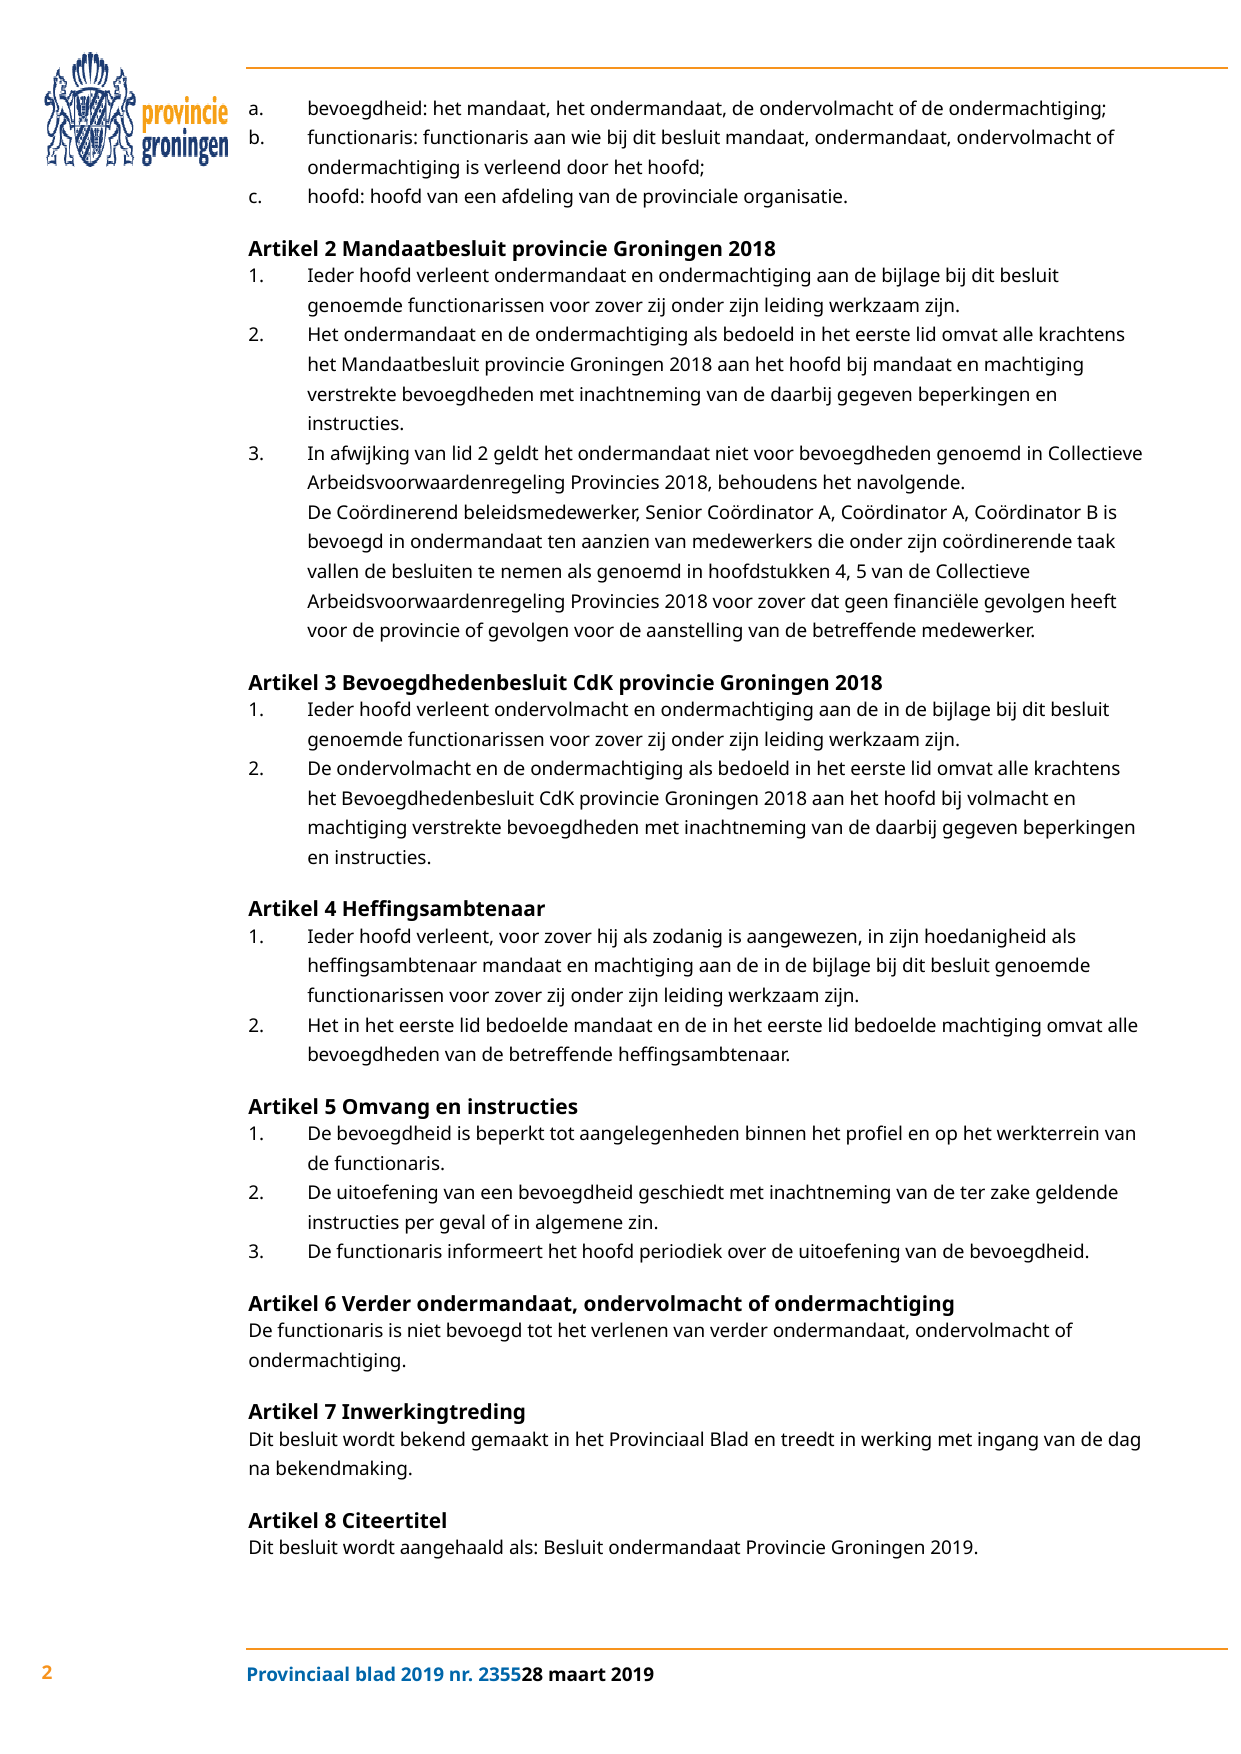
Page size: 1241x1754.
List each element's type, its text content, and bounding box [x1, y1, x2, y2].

list In afwijking van lid 2 geldt het ondermandaat niet voor bevoegdheden genoemd in Collectieve Arbeidsvoorwaardenregeling Provincies 2018, behoudens het navolgende. [248, 440, 1152, 495]
picture [41, 47, 231, 172]
text Artikel 6 Verder ondermandaat, ondervolmacht of ondermachtiging [248, 1289, 1152, 1317]
list De bevoegdheid is beperkt tot aangelegenheden binnen het profiel en op het werkterrein van de functionaris. [248, 1120, 1152, 1176]
list De Coördinerend beleidsmedewerker, Senior Coördinator A, Coördinator A, Coördinator B is bevoegd in ondermandaat ten aanzien van medewerkers die onder zijn coördinerende taak vallen de besluiten te nemen als genoemd in hoofdstukken 4, 5 van de Collectieve Arbeidsvoorwaardenregeling Provincies 2018 voor zover dat geen financiële gevolgen heeft voor de provincie of gevolgen voor de aanstelling van de betreffende medewerker. [248, 499, 1152, 643]
list Ieder hoofd verleent ondervolmacht en ondermachtiging aan de in de bijlage bij dit besluit genoemde functionarissen voor zover zij onder zijn leiding werkzaam zijn. [248, 696, 1152, 752]
list Het ondermandaat en de ondermachtiging als bedoeld in het eerste lid omvat alle krachtens het Mandaatbesluit provincie Groningen 2018 aan het hoofd bij mandaat en machtiging verstrekte bevoegdheden met inachtneming van de daarbij gegeven beperkingen en instructies. [248, 322, 1152, 436]
list Ieder hoofd verleent ondermandaat en ondermachtiging aan de bijlage bij dit besluit genoemde functionarissen voor zover zij onder zijn leiding werkzaam zijn. [248, 262, 1152, 318]
list De uitoefening van een bevoegdheid geschiedt met inachtneming van de ter zake geldende instructies per geval of in algemene zin. [248, 1179, 1152, 1235]
text Artikel 5 Omvang en instructies [248, 1092, 1152, 1120]
text Artikel 8 Citeertitel [248, 1506, 1152, 1534]
list De ondervolmacht en de ondermachtiging als bedoeld in het eerste lid omvat alle krachtens het Bevoegdhedenbesluit CdK provincie Groningen 2018 aan het hoofd bij volmacht en machtiging verstrekte bevoegdheden met inachtneming van de daarbij gegeven beperkingen en instructies. [248, 755, 1152, 870]
text Artikel 4 Heffingsambtenaar [248, 894, 1152, 923]
text De functionaris is niet bevoegd tot het verlenen van verder ondermandaat, ondervolmacht of ondermachtiging. [248, 1317, 1152, 1373]
text Artikel 2 Mandaatbesluit provincie Groningen 2018 [248, 234, 1152, 262]
list bevoegdheid: het mandaat, het ondermandaat, de ondervolmacht of de ondermachtiging; [248, 95, 1152, 121]
list functionaris: functionaris aan wie bij dit besluit mandaat, ondermandaat, ondervolmacht of ondermachtiging is verleend door het hoofd; [248, 124, 1152, 180]
text Dit besluit wordt bekend gemaakt in het Provinciaal Blad en treedt in werking met ingang van de dag na bekendmaking. [248, 1426, 1152, 1481]
text Artikel 3 Bevoegdhedenbesluit CdK provincie Groningen 2018 [248, 668, 1152, 696]
list Ieder hoofd verleent, voor zover hij als zodanig is aangewezen, in zijn hoedanigheid als heffingsambtenaar mandaat en machtiging aan de in de bijlage bij dit besluit genoemde functionarissen voor zover zij onder zijn leiding werkzaam zijn. [248, 923, 1152, 1008]
list Het in het eerste lid bedoelde mandaat en de in het eerste lid bedoelde machtiging omvat alle bevoegdheden van de betreffende heffingsambtenaar. [248, 1012, 1152, 1067]
text Dit besluit wordt aangehaald als: Besluit ondermandaat Provincie Groningen 2019. [248, 1534, 1152, 1560]
list De functionaris informeert het hoofd periodiek over de uitoefening van de bevoegdheid. [248, 1238, 1152, 1264]
list hoofd: hoofd van een afdeling van de provinciale organisatie. [248, 183, 1152, 209]
text Artikel 7 Inwerkingtreding [248, 1397, 1152, 1426]
